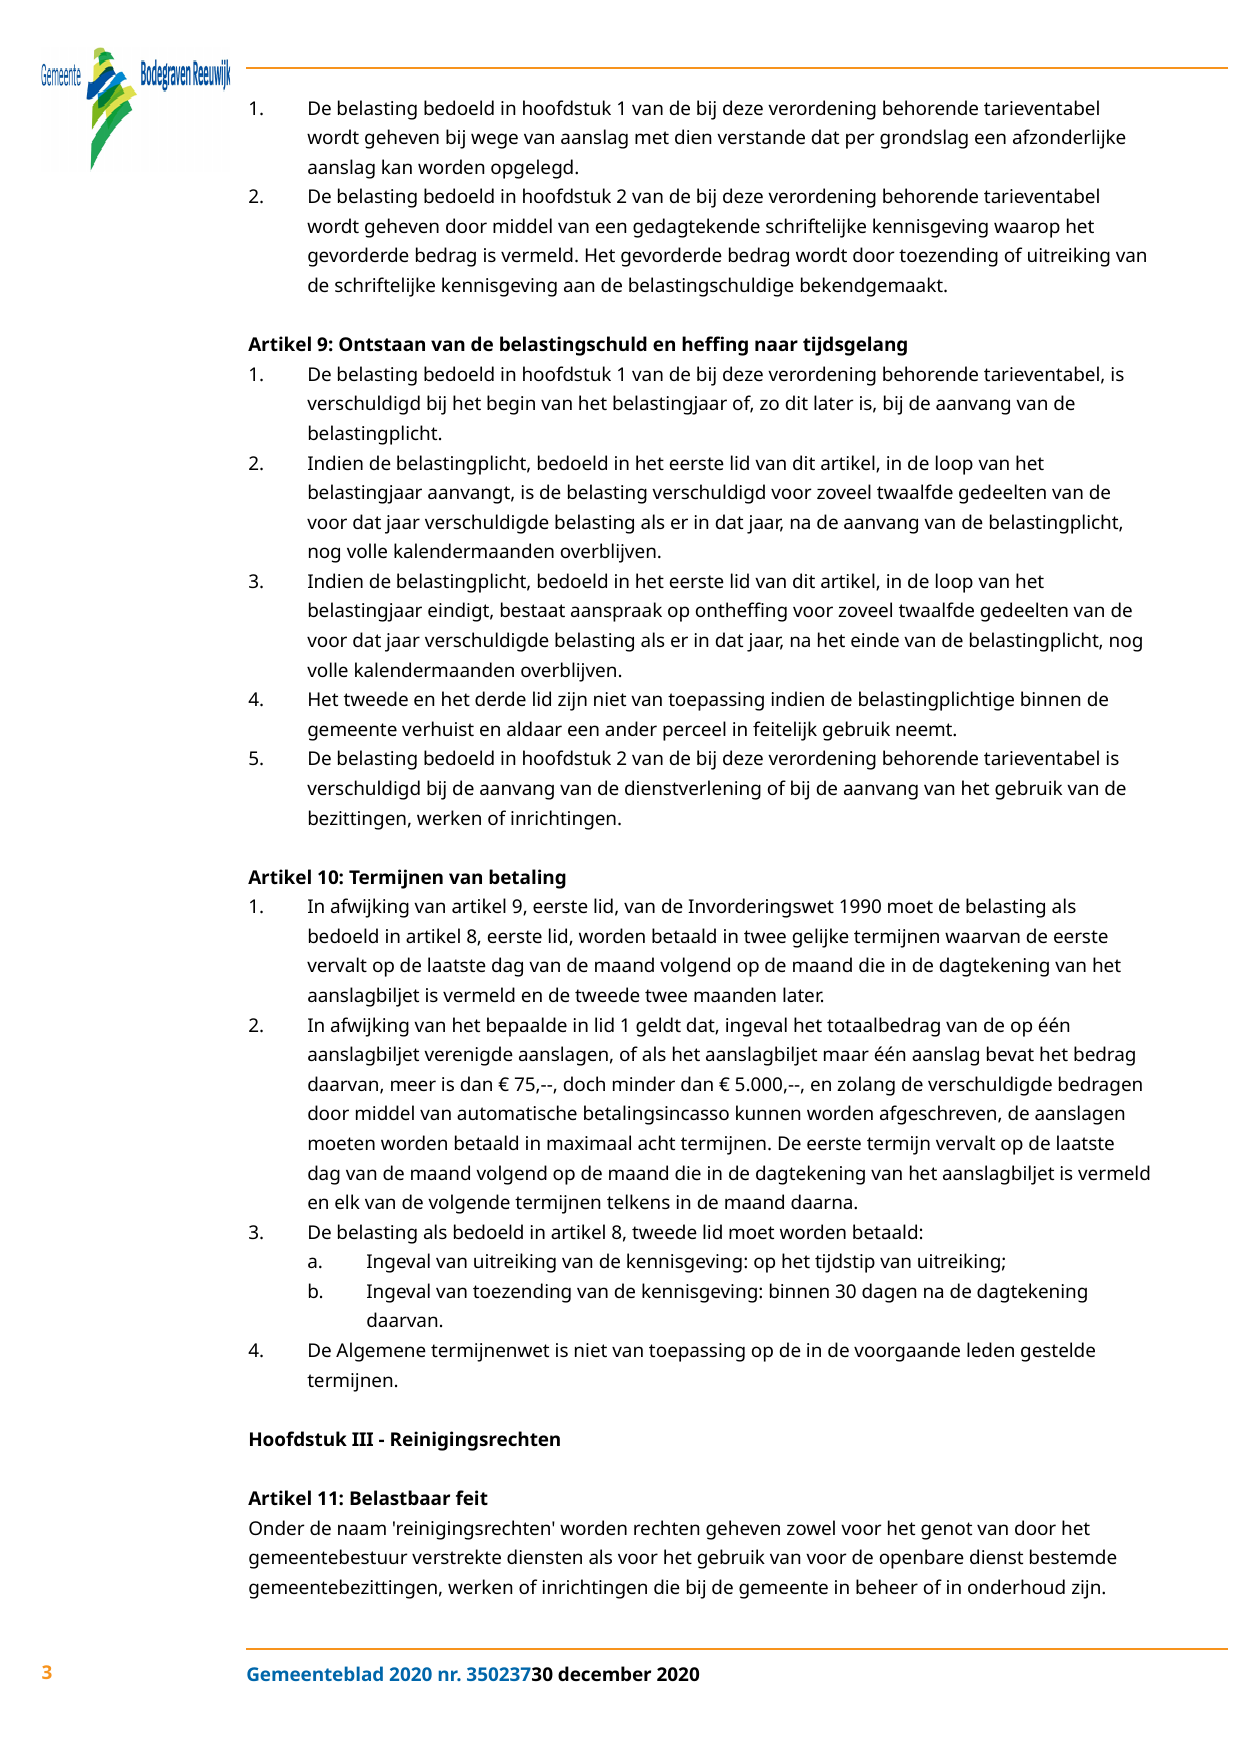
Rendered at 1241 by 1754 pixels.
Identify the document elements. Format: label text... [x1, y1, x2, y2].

list Ingeval van uitreiking van de kennisgeving: op het tijdstip van uitreiking; [307, 1248, 1152, 1274]
list De belasting bedoeld in hoofdstuk 2 van de bij deze verordening behorende tarieventabel is verschuldigd bij de aanvang van de dienstverlening of bij de aanvang van het gebruik van de bezittingen, werken of inrichtingen. [248, 746, 1152, 831]
list Indien de belastingplicht, bedoeld in het eerste lid van dit artikel, in de loop van het belastingjaar aanvangt, is de belasting verschuldigd voor zoveel twaalfde gedeelten van de voor dat jaar verschuldigde belasting als er in dat jaar, na de aanvang van de belastingplicht, nog volle kalendermaanden overblijven. [248, 450, 1152, 564]
text Artikel 11: Belastbaar feit [248, 1485, 1152, 1511]
list De belasting als bedoeld in artikel 8, tweede lid moet worden betaald: [248, 1219, 1152, 1245]
text Artikel 9: Ontstaan van de belastingschuld en heffing naar tijdsgelang [248, 331, 1152, 357]
text Hoofdstuk III - Reinigingsrechten [248, 1426, 1152, 1452]
list De belasting bedoeld in hoofdstuk 2 van de bij deze verordening behorende tarieventabel wordt geheven door middel van een gedagtekende schriftelijke kennisgeving waarop het gevorderde bedrag is vermeld. Het gevorderde bedrag wordt door toezending of uitreiking van de schriftelijke kennisgeving aan de belastingschuldige bekendgemaakt. [248, 183, 1152, 298]
list In afwijking van het bepaalde in lid 1 geldt dat, ingeval het totaalbedrag van de op één aanslagbiljet verenigde aanslagen, of als het aanslagbiljet maar één aanslag bevat het bedrag daarvan, meer is dan € 75,--, doch minder dan € 5.000,--, en zolang de verschuldigde bedragen door middel van automatische betalingsincasso kunnen worden afgeschreven, de aanslagen moeten worden betaald in maximaal acht termijnen. De eerste termijn vervalt op de laatste dag van de maand volgend op de maand die in de dagtekening van het aanslagbiljet is vermeld en elk van de volgende termijnen telkens in de maand daarna. [248, 1012, 1152, 1215]
list Het tweede en het derde lid zijn niet van toepassing indien de belastingplichtige binnen de gemeente verhuist en aldaar een ander perceel in feitelijk gebruik neemt. [248, 686, 1152, 742]
list In afwijking van artikel 9, eerste lid, van de Invorderingswet 1990 moet de belasting als bedoeld in artikel 8, eerste lid, worden betaald in twee gelijke termijnen waarvan de eerste vervalt op de laatste dag van de maand volgend op de maand die in de dagtekening van het aanslagbiljet is vermeld en de tweede twee maanden later. [248, 893, 1152, 1008]
list De belasting bedoeld in hoofdstuk 1 van de bij deze verordening behorende tarieventabel, is verschuldigd bij het begin van het belastingjaar of, zo dit later is, bij de aanvang van de belastingplicht. [248, 361, 1152, 446]
list De Algemene termijnenwet is niet van toepassing op de in de voorgaande leden gestelde termijnen. [248, 1337, 1152, 1393]
list Ingeval van toezending van de kennisgeving: binnen 30 dagen na de dagtekening daarvan. [307, 1278, 1152, 1333]
list De belasting bedoeld in hoofdstuk 1 van de bij deze verordening behorende tarieventabel wordt geheven bij wege van aanslag met dien verstande dat per grondslag een afzonderlijke aanslag kan worden opgelegd. [248, 95, 1152, 180]
picture [41, 47, 231, 172]
text Onder de naam 'reinigingsrechten' worden rechten geheven zowel voor het genot van door het gemeentebestuur verstrekte diensten als voor het gebruik van voor de openbare dienst bestemde gemeentebezittingen, werken of inrichtingen die bij de gemeente in beheer of in onderhoud zijn. [248, 1515, 1152, 1600]
text Artikel 10: Termijnen van betaling [248, 864, 1152, 890]
list Indien de belastingplicht, bedoeld in het eerste lid van dit artikel, in de loop van het belastingjaar eindigt, bestaat aanspraak op ontheffing voor zoveel twaalfde gedeelten van de voor dat jaar verschuldigde belasting als er in dat jaar, na het einde van de belastingplicht, nog volle kalendermaanden overblijven. [248, 568, 1152, 683]
